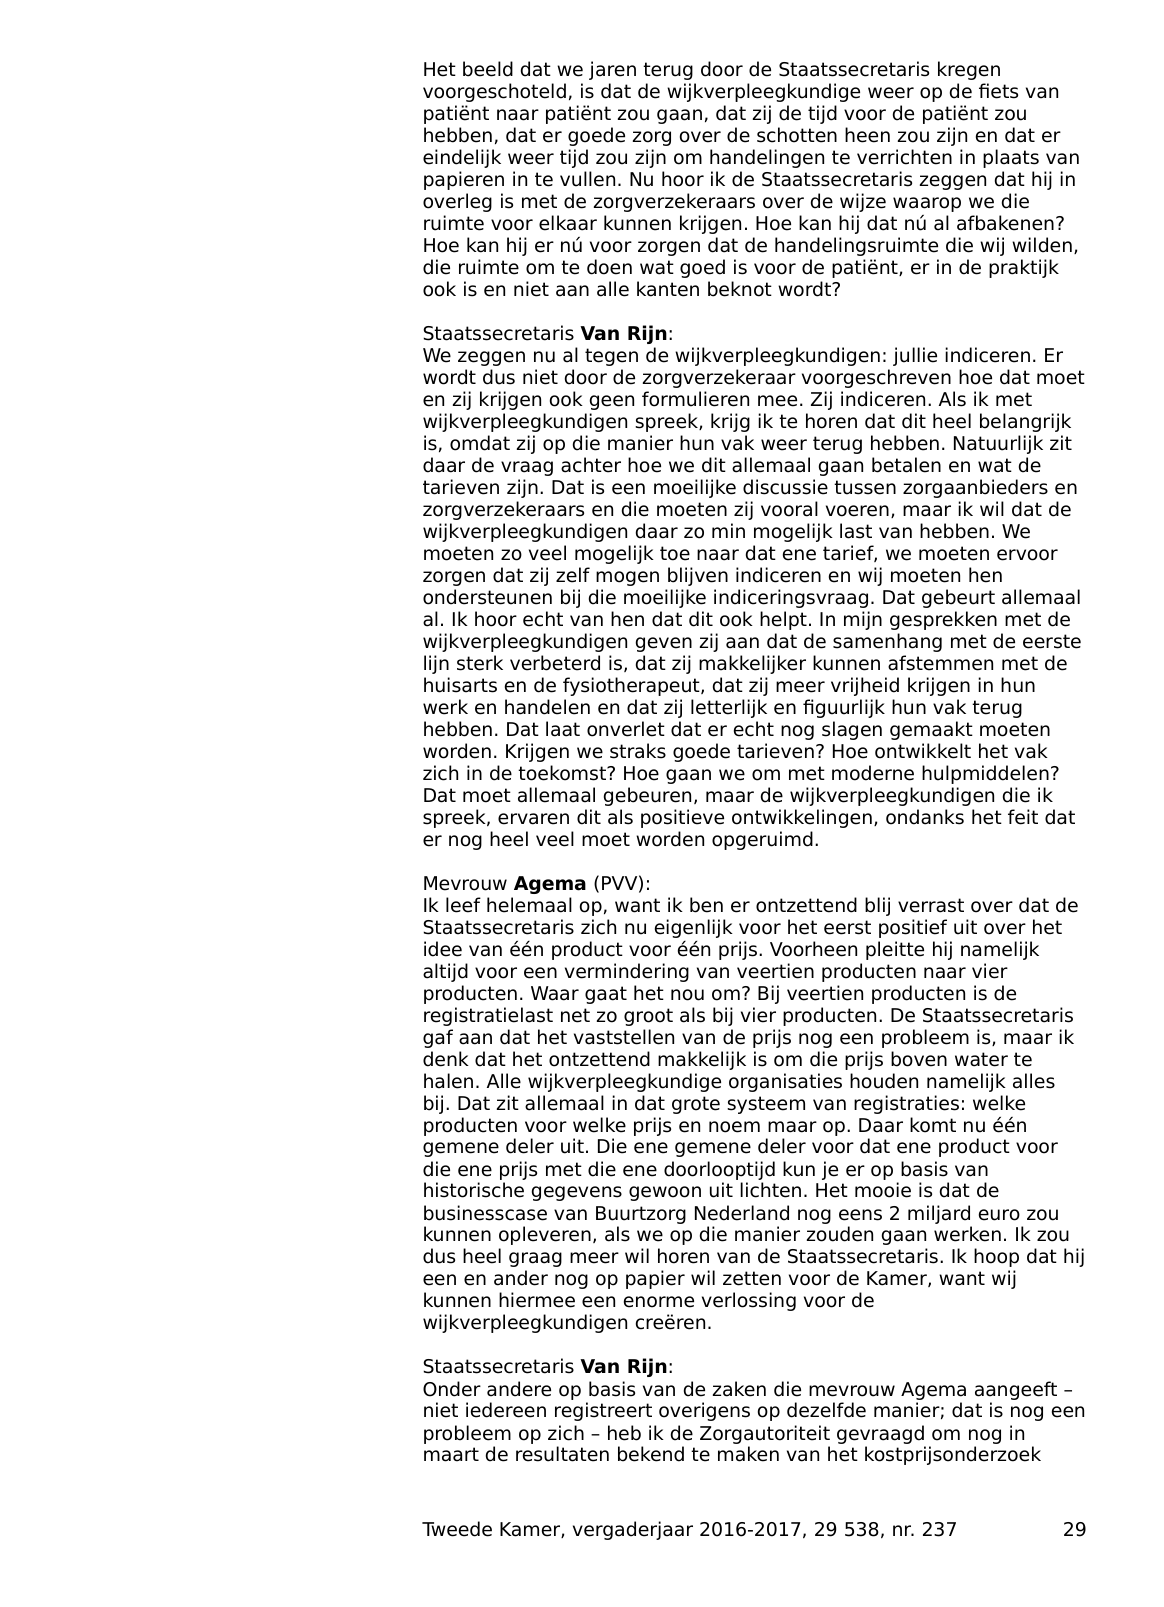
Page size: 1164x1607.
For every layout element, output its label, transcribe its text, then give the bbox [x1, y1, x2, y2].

text Ik leef helemaal op, want ik ben er ontzettend blij verrast over dat de Staatssecretaris zich nu eigenlijk voor het eerst positief uit over het idee van één product voor één prijs. Voorheen pleitte hij namelijk altijd voor een vermindering van veertien producten naar vier producten. Waar gaat het nou om? Bij veertien producten is de registratielast net zo groot als bij vier producten. De Staatssecretaris gaf aan dat het vaststellen van de prijs nog een probleem is, maar ik denk dat het ontzettend makkelijk is om die prijs boven water te halen. Alle wijkverpleegkundige organisaties houden namelijk alles bij. Dat zit allemaal in dat grote systeem van registraties: welke producten voor welke prijs en noem maar op. Daar komt nu één gemene deler uit. Die ene gemene deler voor dat ene product voor die ene prijs met die ene doorlooptijd kun je er op basis van historische gegevens gewoon uit lichten. Het mooie is dat de businesscase van Buurtzorg Nederland nog eens 2 miljard euro zou kunnen opleveren, als we op die manier zouden gaan werken. Ik zou dus heel graag meer wil horen van de Staatssecretaris. Ik hoop dat hij een en ander nog op papier wil zetten voor de Kamer, want wij kunnen hiermee een enorme verlossing voor de wijkverpleegkundigen creëren. [422, 895, 1087, 1334]
text We zeggen nu al tegen de wijkverpleegkundigen: jullie indiceren. Er wordt dus niet door de zorgverzekeraar voorgeschreven hoe dat moet en zij krijgen ook geen formulieren mee. Zij indiceren. Als ik met wijkverpleegkundigen spreek, krijg ik te horen dat dit heel belangrijk is, omdat zij op die manier hun vak weer terug hebben. Natuurlijk zit daar de vraag achter hoe we dit allemaal gaan betalen en wat de tarieven zijn. Dat is een moeilijke discussie tussen zorgaanbieders en zorgverzekeraars en die moeten zij vooral voeren, maar ik wil dat de wijkverpleegkundigen daar zo min mogelijk last van hebben. We moeten zo veel mogelijk toe naar dat ene tarief, we moeten ervoor zorgen dat zij zelf mogen blijven indiceren en wij moeten hen ondersteunen bij die moeilijke indiceringsvraag. Dat gebeurt allemaal al. Ik hoor echt van hen dat dit ook helpt. In mijn gesprekken met de wijkverpleegkundigen geven zij aan dat de samenhang met de eerste lijn sterk verbeterd is, dat zij makkelijker kunnen afstemmen met de huisarts en de fysiotherapeut, dat zij meer vrijheid krijgen in hun werk en handelen en dat zij letterlijk en figuurlijk hun vak terug hebben. Dat laat onverlet dat er echt nog slagen gemaakt moeten worden. Krijgen we straks goede tarieven? Hoe ontwikkelt het vak zich in de toekomst? Hoe gaan we om met moderne hulpmiddelen? Dat moet allemaal gebeuren, maar de wijkverpleegkundigen die ik spreek, ervaren dit als positieve ontwikkelingen, ondanks het feit dat er nog heel veel moet worden opgeruimd. [422, 345, 1087, 851]
text Mevrouw Agema (PVV): [422, 873, 1087, 895]
text Onder andere op basis van de zaken die mevrouw Agema aangeeft – niet iedereen registreert overigens op dezelfde manier; dat is nog een probleem op zich – heb ik de Zorgautoriteit gevraagd om nog in maart de resultaten bekend te maken van het kostprijsonderzoek [422, 1378, 1087, 1466]
text Het beeld dat we jaren terug door de Staatssecretaris kregen voorgeschoteld, is dat de wijkverpleegkundige weer op de fiets van patiënt naar patiënt zou gaan, dat zij de tijd voor de patiënt zou hebben, dat er goede zorg over de schotten heen zou zijn en dat er eindelijk weer tijd zou zijn om handelingen te verrichten in plaats van papieren in te vullen. Nu hoor ik de Staatssecretaris zeggen dat hij in overleg is met de zorgverzekeraars over de wijze waarop we die ruimte voor elkaar kunnen krijgen. Hoe kan hij dat nú al afbakenen? Hoe kan hij er nú voor zorgen dat de handelingsruimte die wij wilden, die ruimte om te doen wat goed is voor de patiënt, er in de praktijk ook is en niet aan alle kanten beknot wordt? [422, 59, 1087, 301]
text Staatssecretaris Van Rijn: [422, 1356, 1087, 1378]
text Staatssecretaris Van Rijn: [422, 323, 1087, 345]
